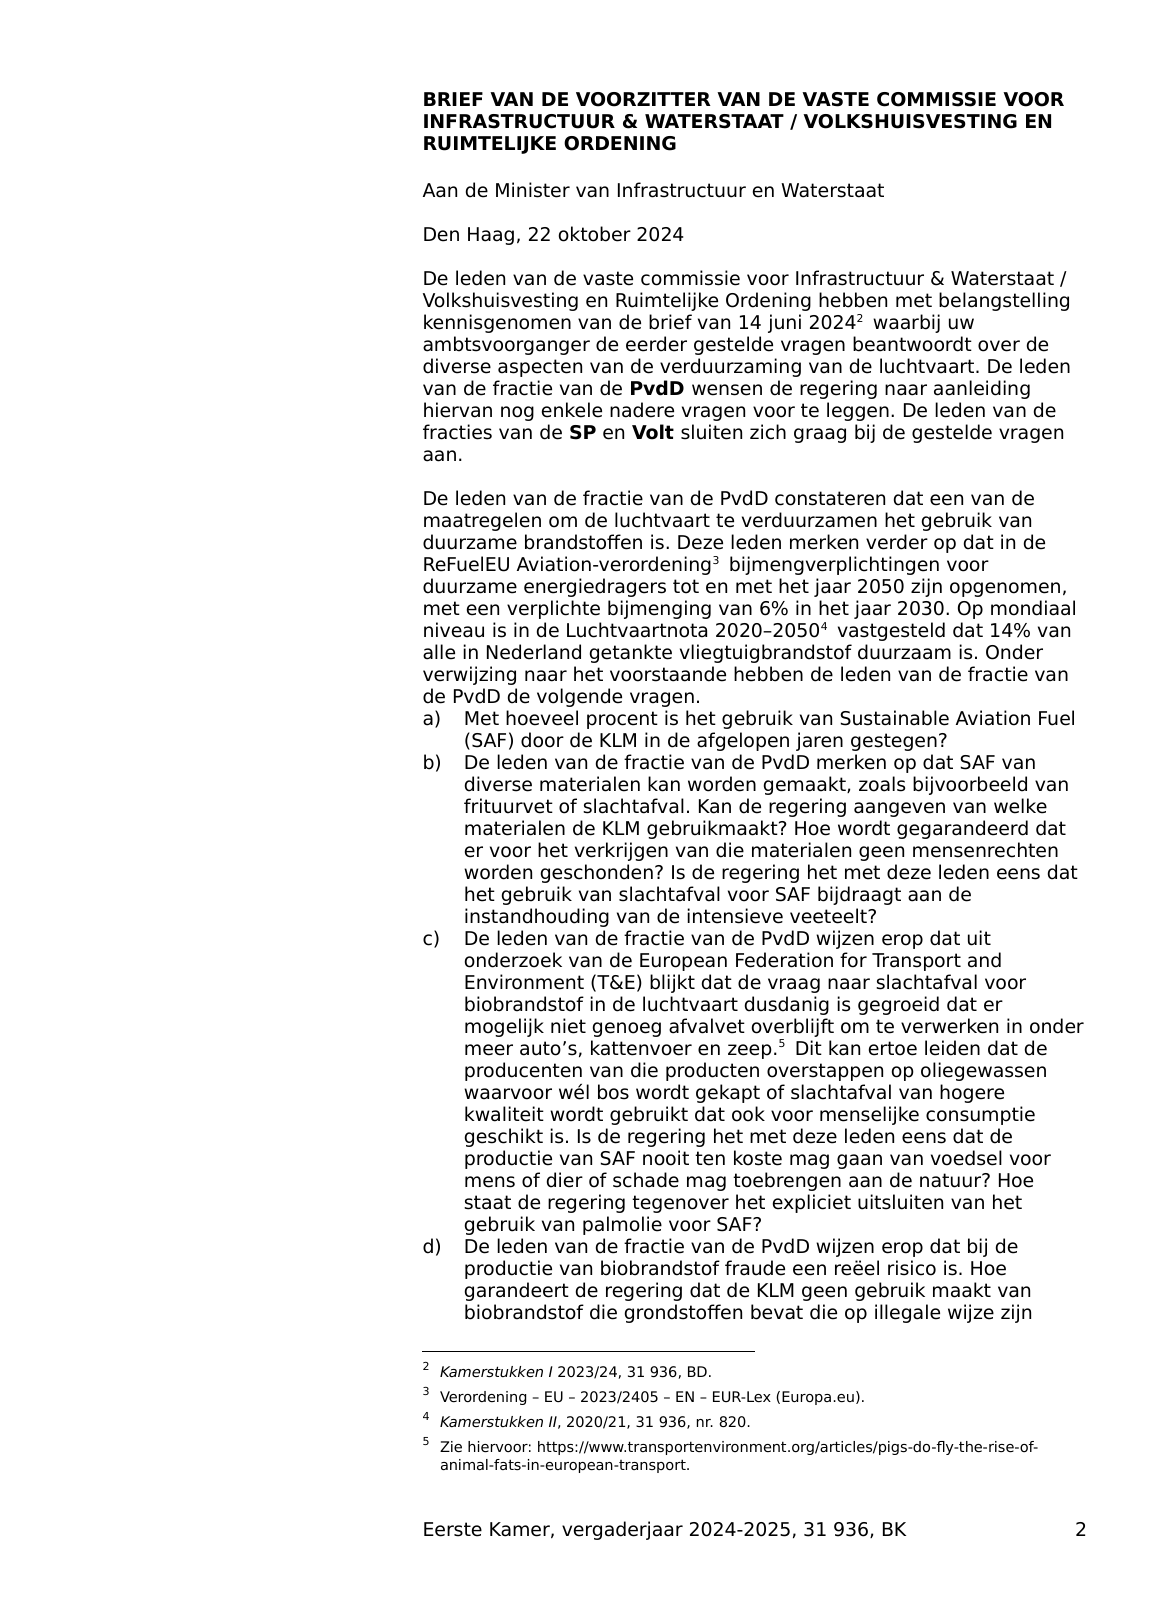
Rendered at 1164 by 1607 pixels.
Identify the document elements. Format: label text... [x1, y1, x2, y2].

subtitle BRIEF VAN DE VOORZITTER VAN DE VASTE COMMISSIE VOOR INFRASTRUCTUUR & WATERSTAAT / VOLKSHUISVESTING EN RUIMTELIJKE ORDENING [422, 89, 1087, 155]
text d) De leden van de fractie van de PvdD wijzen erop dat bij de productie van biobrandstof fraude een reëel risico is. Hoe garandeert de regering dat de KLM geen gebruik maakt van biobrandstof die grondstoffen bevat die op illegale wijze zijn [422, 1236, 1087, 1323]
text Den Haag, 22 oktober 2024 [422, 224, 1087, 246]
text De leden van de vaste commissie voor Infrastructuur & Waterstaat / Volkshuisvesting en Ruimtelijke Ordening hebben met belangstelling kennisgenomen van de brief van 14 juni 2024 waarbij uw ambtsvoorganger de eerder gestelde vragen beantwoordt over de diverse aspecten van de verduurzaming van de luchtvaart. De leden van de fractie van de PvdD wensen de regering naar aanleiding hiervan nog enkele nadere vragen voor te leggen. De leden van de fracties van de SP en Volt sluiten zich graag bij de gestelde vragen aan. [422, 268, 1087, 466]
text Zie hiervoor: https://www.transportenvironment.org/articles/pigs-do-fly-the-rise-of-animal-fats-in-european-transport. [422, 1435, 1087, 1474]
text Kamerstukken II, 2020/21, 31 936, nr. 820. [422, 1410, 1087, 1432]
text c) De leden van de fractie van de PvdD wijzen erop dat uit onderzoek van de European Federation for Transport and Environment (T&E) blijkt dat de vraag naar slachtafval voor biobrandstof in de luchtvaart dusdanig is gegroeid dat er mogelijk niet genoeg afvalvet overblijft om te verwerken in onder meer auto’s, kattenvoer en zeep. Dit kan ertoe leiden dat de producenten van die producten overstappen op oliegewassen waarvoor wél bos wordt gekapt of slachtafval van hogere kwaliteit wordt gebruikt dat ook voor menselijke consumptie geschikt is. Is de regering het met deze leden eens dat de productie van SAF nooit ten koste mag gaan van voedsel voor mens of dier of schade mag toebrengen aan de natuur? Hoe staat de regering tegenover het expliciet uitsluiten van het gebruik van palmolie voor SAF? [422, 928, 1087, 1236]
text Kamerstukken I 2023/24, 31 936, BD. [422, 1360, 1087, 1382]
text De leden van de fractie van de PvdD constateren dat een van de maatregelen om de luchtvaart te verduurzamen het gebruik van duurzame brandstoffen is. Deze leden merken verder op dat in de ReFuelEU Aviation-verordening bijmengverplichtingen voor duurzame energiedragers tot en met het jaar 2050 zijn opgenomen, met een verplichte bijmenging van 6% in het jaar 2030. Op mondiaal niveau is in de Luchtvaartnota 2020–2050 vastgesteld dat 14% van alle in Nederland getankte vliegtuigbrandstof duurzaam is. Onder verwijzing naar het voorstaande hebben de leden van de fractie van de PvdD de volgende vragen. [422, 488, 1087, 708]
text Verordening – EU – 2023/2405 – EN – EUR-Lex (Europa.eu). [422, 1385, 1087, 1407]
text a) Met hoeveel procent is het gebruik van Sustainable Aviation Fuel (SAF) door de KLM in de afgelopen jaren gestegen? [422, 708, 1087, 752]
text b) De leden van de fractie van de PvdD merken op dat SAF van diverse materialen kan worden gemaakt, zoals bijvoorbeeld van frituurvet of slachtafval. Kan de regering aangeven van welke materialen de KLM gebruikmaakt? Hoe wordt gegarandeerd dat er voor het verkrijgen van die materialen geen mensenrechten worden geschonden? Is de regering het met deze leden eens dat het gebruik van slachtafval voor SAF bijdraagt aan de instandhouding van de intensieve veeteelt? [422, 752, 1087, 928]
text Aan de Minister van Infrastructuur en Waterstaat [422, 180, 1087, 202]
